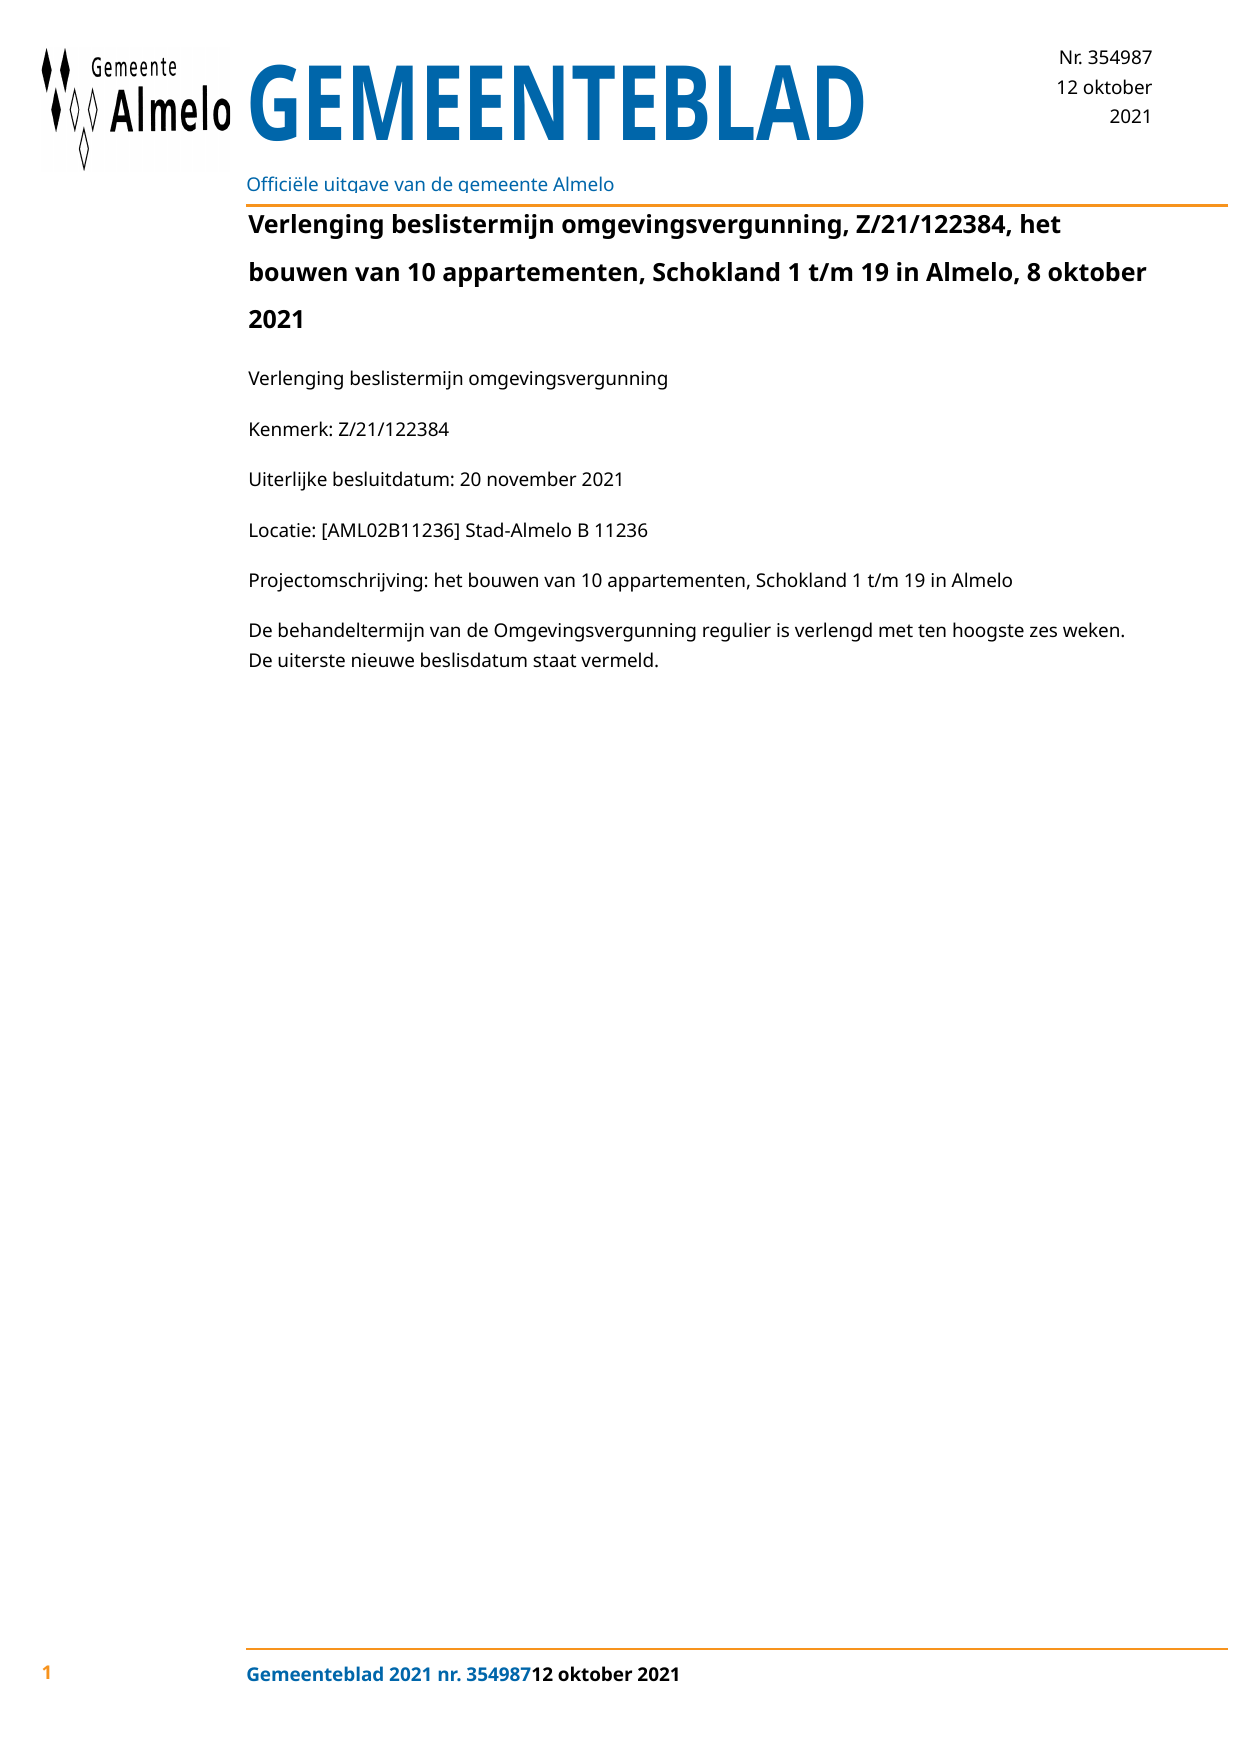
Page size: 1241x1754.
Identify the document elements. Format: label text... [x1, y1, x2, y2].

text Verlenging beslistermijn omgevingsvergunning, Z/21/122384, het bouwen van 10 appartementen, Schokland 1 t/m 19 in Almelo, 8 oktober 2021 [248, 207, 1152, 336]
text Locatie: [AML02B11236] Stad-Almelo B 11236 [248, 517, 1152, 542]
text De behandeltermijn van de Omgevingsvergunning regulier is verlengd met ten hoogste zes weken. De uiterste nieuwe beslisdatum staat vermeld. [248, 618, 1152, 673]
text Verlenging beslistermijn omgevingsvergunning [248, 366, 1152, 391]
picture [41, 47, 231, 172]
text Kenmerk: Z/21/122384 [248, 416, 1152, 442]
text Uiterlijke besluitdatum: 20 november 2021 [248, 466, 1152, 492]
text Projectomschrijving: het bouwen van 10 appartementen, Schokland 1 t/m 19 in Almelo [248, 567, 1152, 593]
